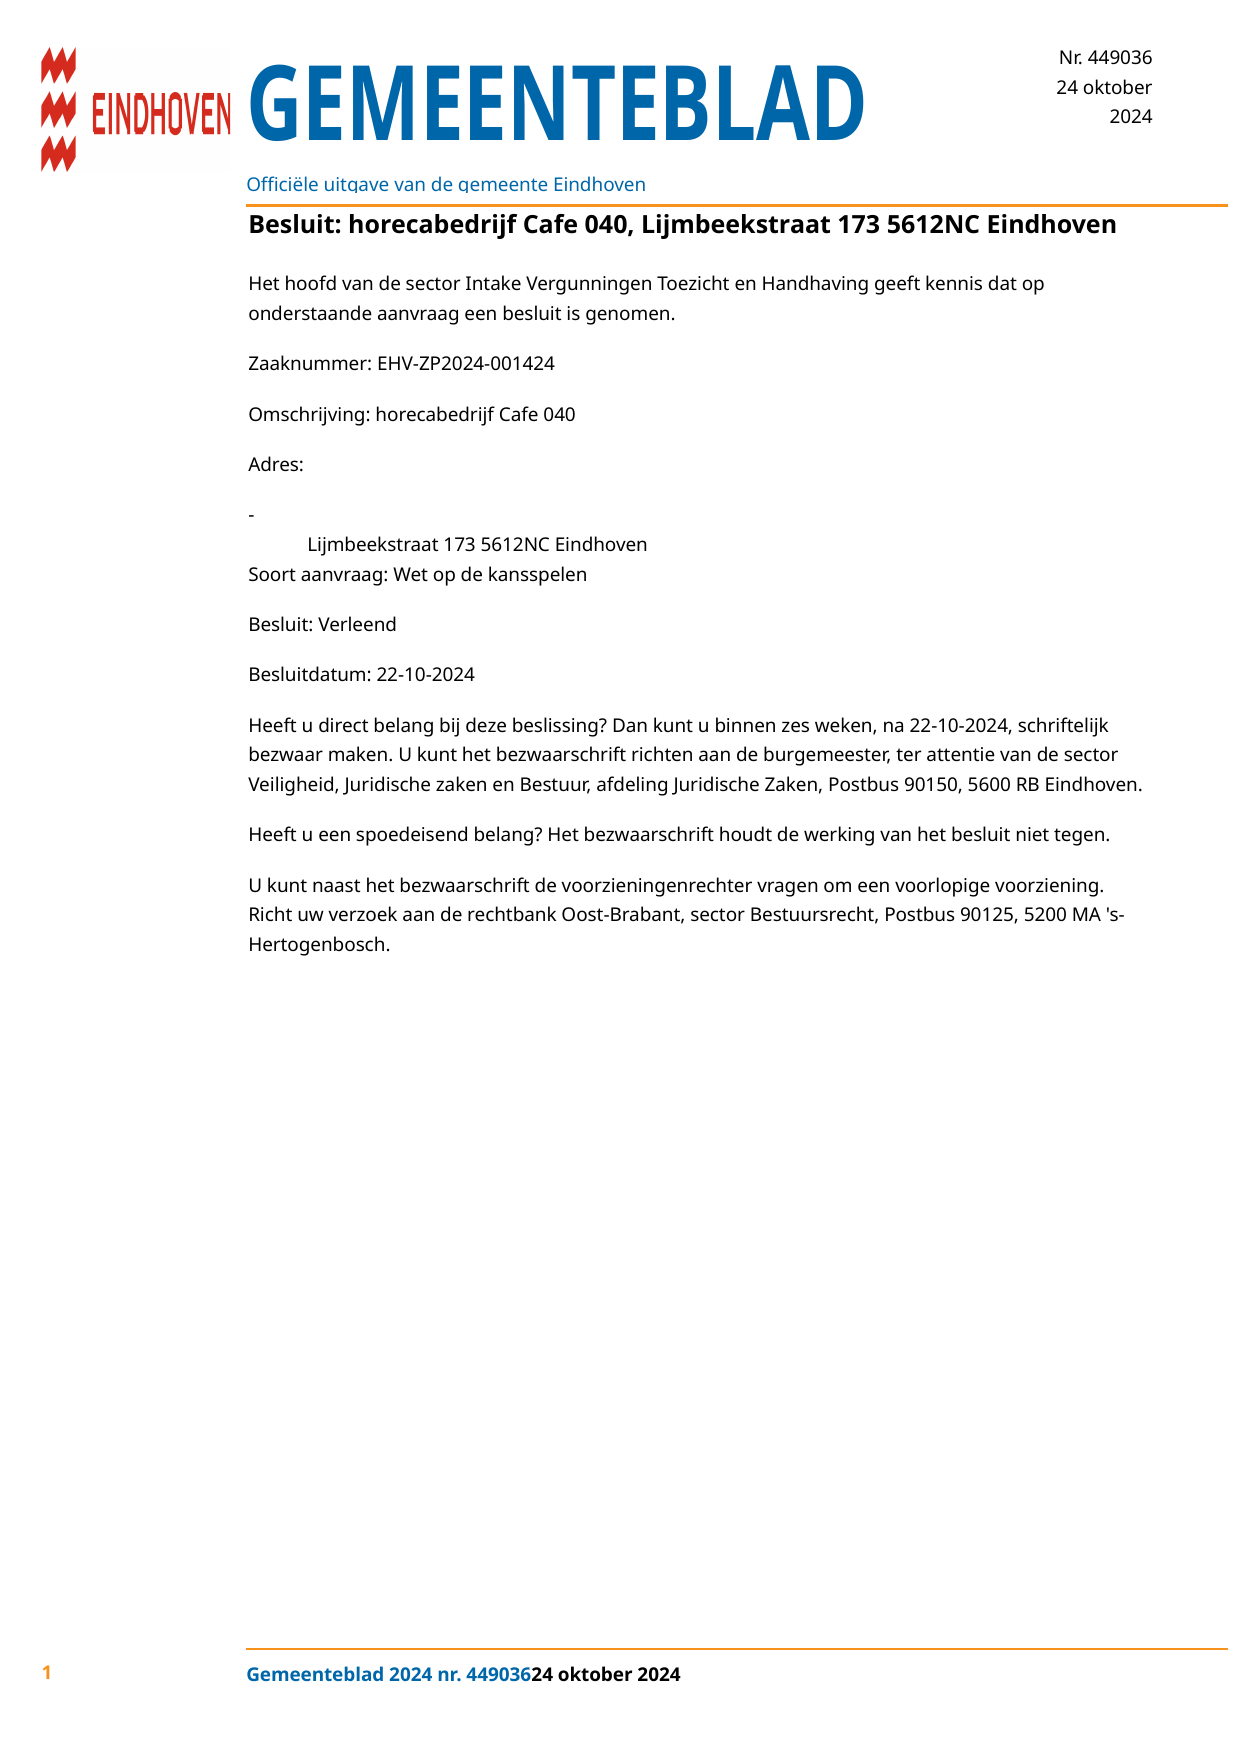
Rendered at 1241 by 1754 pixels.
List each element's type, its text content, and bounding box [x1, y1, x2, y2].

text Zaaknummer: EHV-ZP2024-001424 [248, 350, 1152, 376]
text Het hoofd van de sector Intake Vergunningen Toezicht en Handhaving geeft kennis dat op onderstaande aanvraag een besluit is genomen. [248, 270, 1152, 326]
text Omschrijving: horecabedrijf Cafe 040 [248, 401, 1152, 426]
text Besluit: horecabedrijf Cafe 040, Lijmbeekstraat 173 5612NC Eindhoven [248, 207, 1152, 241]
text Heeft u een spoedeisend belang? Het bezwaarschrift houdt de werking van het besluit niet tegen. [248, 822, 1152, 847]
text Soort aanvraag: Wet op de kansspelen [248, 561, 1152, 586]
text U kunt naast het bezwaarschrift de voorzieningenrechter vragen om een voorlopige voorziening. Richt uw verzoek aan de rechtbank Oost-Brabant, sector Bestuursrecht, Postbus 90125, 5200 MA 's-Hertogenbosch. [248, 872, 1152, 957]
text Heeft u direct belang bij deze beslissing? Dan kunt u binnen zes weken, na 22-10-2024, schriftelijk bezwaar maken. U kunt het bezwaarschrift richten aan de burgemeester, ter attentie van de sector Veiligheid, Juridische zaken en Bestuur, afdeling Juridische Zaken, Postbus 90150, 5600 RB Eindhoven. [248, 712, 1152, 797]
picture [41, 47, 231, 172]
text Adres: [248, 451, 1152, 477]
list Lijmbeekstraat 173 5612NC Eindhoven [248, 531, 1152, 557]
text Besluit: Verleend [248, 611, 1152, 637]
text Besluitdatum: 22-10-2024 [248, 662, 1152, 687]
